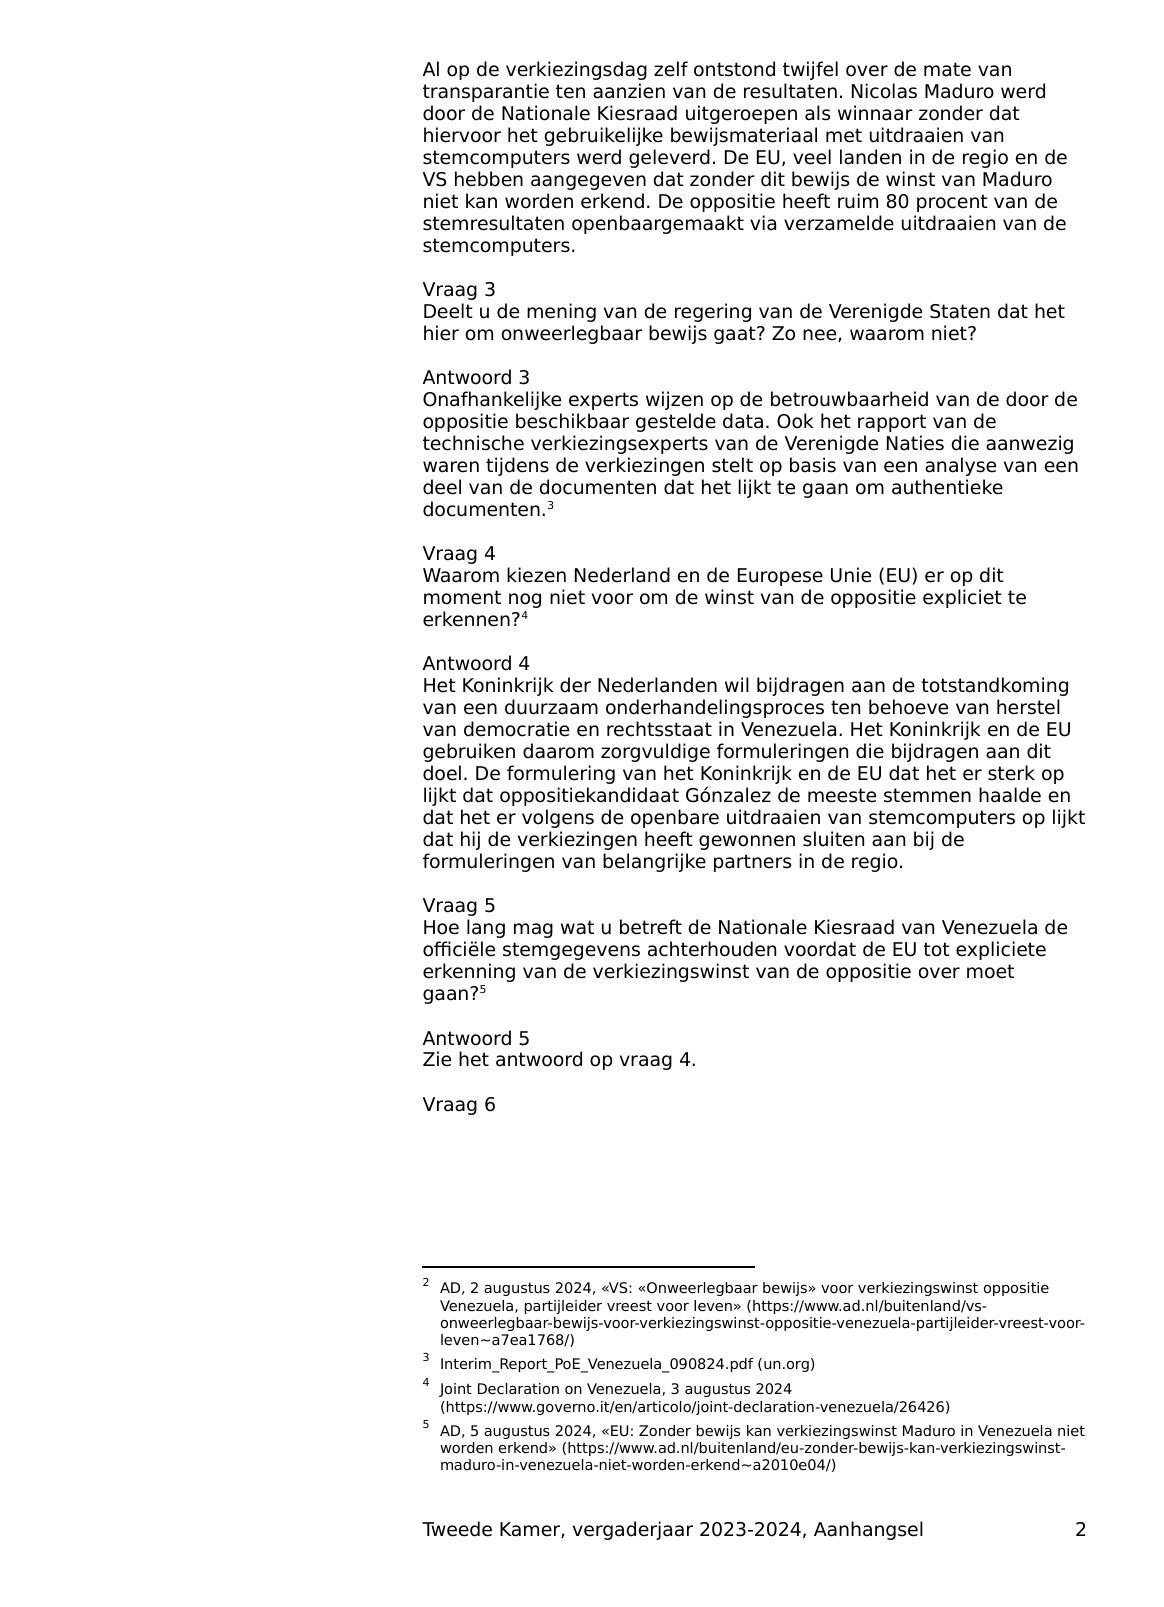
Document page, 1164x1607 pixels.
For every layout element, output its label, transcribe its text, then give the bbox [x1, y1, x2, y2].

text Zie het antwoord op vraag 4. [422, 1049, 1087, 1071]
text Joint Declaration on Venezuela, 3 augustus 2024 (https://www.governo.it/en/articolo/joint-declaration-venezuela/26426) [422, 1377, 1087, 1416]
text Hoe lang mag wat u betreft de Nationale Kiesraad van Venezuela de officiële stemgegevens achterhouden voordat de EU tot expliciete erkenning van de verkiezingswinst van de oppositie over moet gaan? [422, 917, 1087, 1005]
text Vraag 6 [422, 1093, 1087, 1116]
text Vraag 5 [422, 895, 1087, 917]
text Al op de verkiezingsdag zelf ontstond twijfel over de mate van transparantie ten aanzien van de resultaten. Nicolas Maduro werd door de Nationale Kiesraad uitgeroepen als winnaar zonder dat hiervoor het gebruikelijke bewijsmateriaal met uitdraaien van stemcomputers werd geleverd. De EU, veel landen in de regio en de VS hebben aangegeven dat zonder dit bewijs de winst van Maduro niet kan worden erkend. De oppositie heeft ruim 80 procent van de stemresultaten openbaargemaakt via verzamelde uitdraaien van de stemcomputers. [422, 59, 1087, 257]
text Vraag 4 [422, 543, 1087, 565]
text AD, 2 augustus 2024, «VS: «Onweerlegbaar bewijs» voor verkiezingswinst oppositie Venezuela, partijleider vreest voor leven» (https://www.ad.nl/buitenland/vs-onweerlegbaar-bewijs-voor-verkiezingswinst-oppositie-venezuela-partijleider-vreest-voor-leven~a7ea1768/) [422, 1276, 1087, 1349]
text Waarom kiezen Nederland en de Europese Unie (EU) er op dit moment nog niet voor om de winst van de oppositie expliciet te erkennen? [422, 565, 1087, 631]
text AD, 5 augustus 2024, «EU: Zonder bewijs kan verkiezingswinst Maduro in Venezuela niet worden erkend» (https://www.ad.nl/buitenland/eu-zonder-bewijs-kan-verkiezingswinst-maduro-in-venezuela-niet-worden-erkend~a2010e04/) [422, 1418, 1087, 1474]
text Antwoord 4 [422, 653, 1087, 675]
text Antwoord 5 [422, 1027, 1087, 1049]
text Interim_Report_PoE_Venezuela_090824.pdf (un.org) [422, 1352, 1087, 1374]
text Onafhankelijke experts wijzen op de betrouwbaarheid van de door de oppositie beschikbaar gestelde data. Ook het rapport van de technische verkiezingsexperts van de Verenigde Naties die aanwezig waren tijdens de verkiezingen stelt op basis van een analyse van een deel van de documenten dat het lijkt te gaan om authentieke documenten. [422, 389, 1087, 521]
text Deelt u de mening van de regering van de Verenigde Staten dat het hier om onweerlegbaar bewijs gaat? Zo nee, waarom niet? [422, 301, 1087, 345]
text Vraag 3 [422, 279, 1087, 301]
text Het Koninkrijk der Nederlanden wil bijdragen aan de totstandkoming van een duurzaam onderhandelingsproces ten behoeve van herstel van democratie en rechtsstaat in Venezuela. Het Koninkrijk en de EU gebruiken daarom zorgvuldige formuleringen die bijdragen aan dit doel. De formulering van het Koninkrijk en de EU dat het er sterk op lijkt dat oppositiekandidaat Gónzalez de meeste stemmen haalde en dat het er volgens de openbare uitdraaien van stemcomputers op lijkt dat hij de verkiezingen heeft gewonnen sluiten aan bij de formuleringen van belangrijke partners in de regio. [422, 675, 1087, 873]
text Antwoord 3 [422, 367, 1087, 389]
